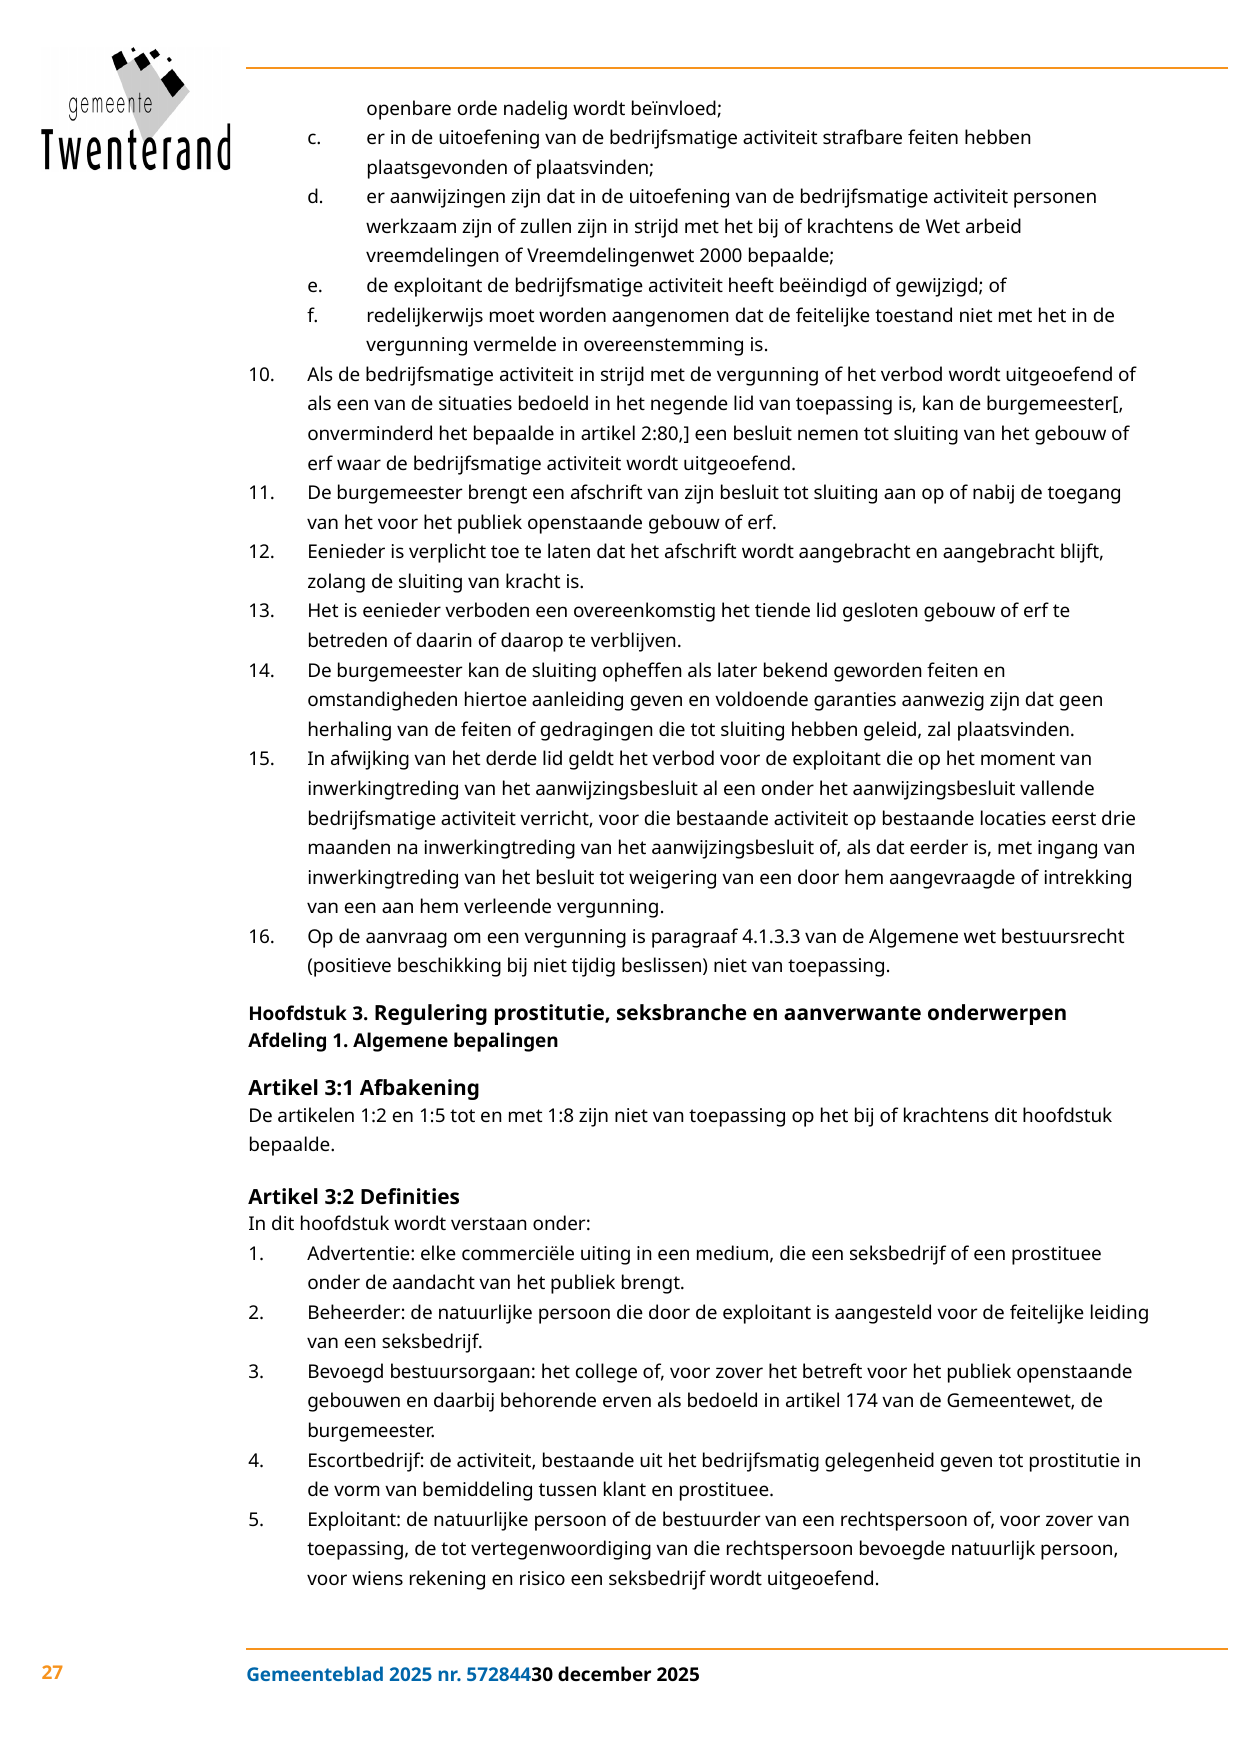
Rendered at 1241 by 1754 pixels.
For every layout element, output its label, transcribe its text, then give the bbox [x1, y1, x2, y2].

list Bevoegd bestuursorgaan: het college of, voor zover het betreft voor het publiek openstaande gebouwen en daarbij behorende erven als bedoeld in artikel 174 van de Gemeentewet, de burgemeester. [248, 1358, 1152, 1443]
list Beheerder: de natuurlijke persoon die door de exploitant is aangesteld voor de feitelijke leiding van een seksbedrijf. [248, 1299, 1152, 1354]
picture [41, 47, 231, 172]
list Het is eenieder verboden een overeenkomstig het tiende lid gesloten gebouw of erf te betreden of daarin of daarop te verblijven. [248, 598, 1152, 653]
list openbare orde nadelig wordt beïnvloed; [307, 95, 1152, 121]
list De burgemeester brengt een afschrift van zijn besluit tot sluiting aan op of nabij de toegang van het voor het publiek openstaande gebouw of erf. [248, 479, 1152, 535]
text Afdeling 1. Algemene bepalingen [248, 1027, 1152, 1052]
list de exploitant de bedrijfsmatige activiteit heeft beëindigd of gewijzigd; of [307, 272, 1152, 298]
list er in de uitoefening van de bedrijfsmatige activiteit strafbare feiten hebben plaatsgevonden of plaatsvinden; [307, 124, 1152, 180]
text Artikel 3:1 Afbakening [248, 1073, 1152, 1102]
list Eenieder is verplicht toe te laten dat het afschrift wordt aangebracht en aangebracht blijft, zolang de sluiting van kracht is. [248, 538, 1152, 594]
list er aanwijzingen zijn dat in de uitoefening van de bedrijfsmatige activiteit personen werkzaam zijn of zullen zijn in strijd met het bij of krachtens de Wet arbeid vreemdelingen of Vreemdelingenwet 2000 bepaalde; [307, 183, 1152, 268]
list Advertentie: elke commerciële uiting in een medium, die een seksbedrijf of een prostituee onder de aandacht van het publiek brengt. [248, 1240, 1152, 1295]
list redelijkerwijs moet worden aangenomen dat de feitelijke toestand niet met het in de vergunning vermelde in overeenstemming is. [307, 302, 1152, 357]
list Exploitant: de natuurlijke persoon of de bestuurder van een rechtspersoon of, voor zover van toepassing, de tot vertegenwoordiging van die rechtspersoon bevoegde natuurlijk persoon, voor wiens rekening en risico een seksbedrijf wordt uitgeoefend. [248, 1506, 1152, 1591]
list Als de bedrijfsmatige activiteit in strijd met de vergunning of het verbod wordt uitgeoefend of als een van de situaties bedoeld in het negende lid van toepassing is, kan de burgemeester[, onverminderd het bepaalde in artikel 2:80,] een besluit nemen tot sluiting van het gebouw of erf waar de bedrijfsmatige activiteit wordt uitgeoefend. [248, 361, 1152, 476]
list De burgemeester kan de sluiting opheffen als later bekend geworden feiten en omstandigheden hiertoe aanleiding geven en voldoende garanties aanwezig zijn dat geen herhaling van de feiten of gedragingen die tot sluiting hebben geleid, zal plaatsvinden. [248, 657, 1152, 742]
text Artikel 3:2 Definities [248, 1182, 1152, 1210]
list Escortbedrijf: de activiteit, bestaande uit het bedrijfsmatig gelegenheid geven tot prostitutie in de vorm van bemiddeling tussen klant en prostituee. [248, 1447, 1152, 1502]
list Op de aanvraag om een vergunning is paragraaf 4.1.3.3 van de Algemene wet bestuursrecht (positieve beschikking bij niet tijdig beslissen) niet van toepassing. [248, 923, 1152, 978]
text Hoofdstuk 3. Regulering prostitutie, seksbranche en aanverwante onderwerpen [248, 998, 1152, 1027]
text De artikelen 1:2 en 1:5 tot en met 1:8 zijn niet van toepassing op het bij of krachtens dit hoofdstuk bepaalde. [248, 1102, 1152, 1157]
text In dit hoofdstuk wordt verstaan onder: [248, 1210, 1152, 1236]
list In afwijking van het derde lid geldt het verbod voor de exploitant die op het moment van inwerkingtreding van het aanwijzingsbesluit al een onder het aanwijzingsbesluit vallende bedrijfsmatige activiteit verricht, voor die bestaande activiteit op bestaande locaties eerst drie maanden na inwerkingtreding van het aanwijzingsbesluit of, als dat eerder is, met ingang van inwerkingtreding van het besluit tot weigering van een door hem aangevraagde of intrekking van een aan hem verleende vergunning. [248, 746, 1152, 919]
